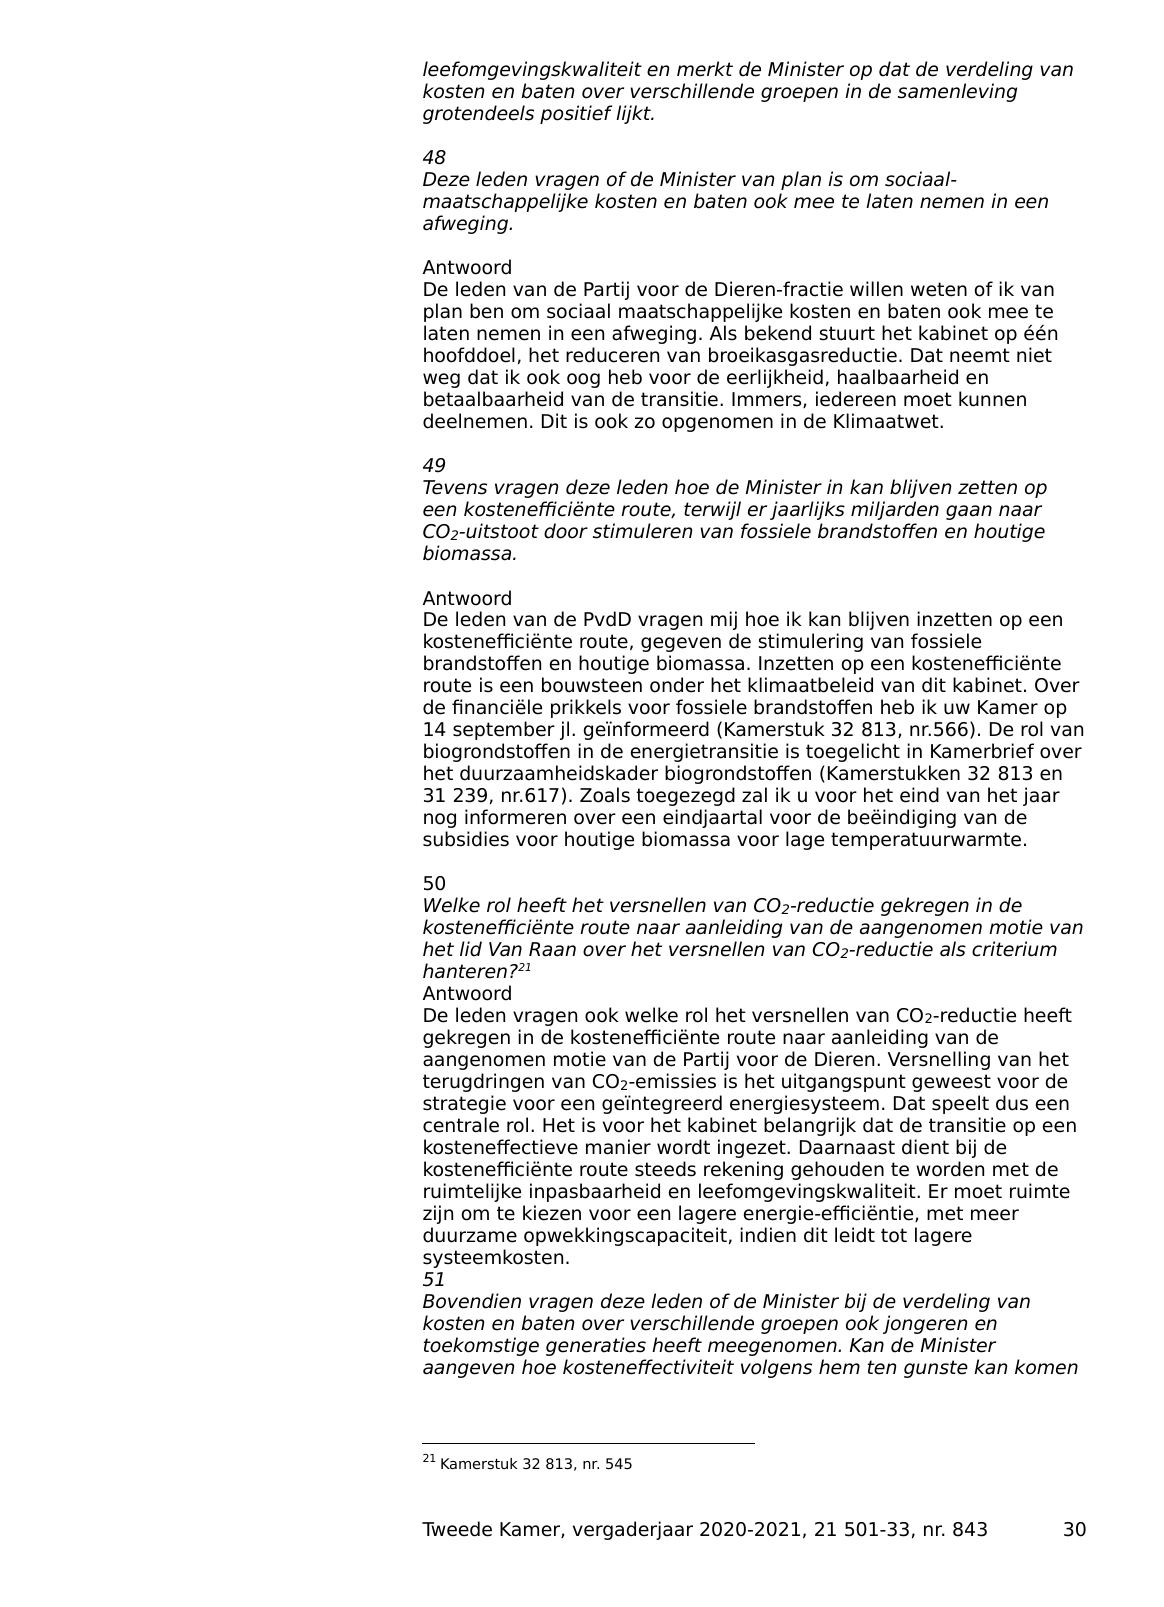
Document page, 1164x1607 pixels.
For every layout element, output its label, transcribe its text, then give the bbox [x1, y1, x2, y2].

text 48 [422, 147, 1087, 169]
text 49 [422, 455, 1087, 477]
text 50 [422, 873, 1087, 895]
text Antwoord [422, 587, 1087, 609]
text Deze leden vragen of de Minister van plan is om sociaal-maatschappelijke kosten en baten ook mee te laten nemen in een afweging. [422, 169, 1087, 235]
text Bovendien vragen deze leden of de Minister bij de verdeling van kosten en baten over verschillende groepen ook jongeren en toekomstige generaties heeft meegenomen. Kan de Minister aangeven hoe kosteneffectiviteit volgens hem ten gunste kan komen [422, 1291, 1087, 1379]
text leefomgevingskwaliteit en merkt de Minister op dat de verdeling van kosten en baten over verschillende groepen in de samenleving grotendeels positief lijkt. [422, 59, 1087, 125]
text Kamerstuk 32 813, nr. 545 [422, 1452, 1087, 1474]
text Tevens vragen deze leden hoe de Minister in kan blijven zetten op een kostenefficiënte route, terwijl er jaarlijks miljarden gaan naar CO2-uitstoot door stimuleren van fossiele brandstoffen en houtige biomassa. [422, 477, 1087, 565]
text 51 [422, 1269, 1087, 1291]
text Welke rol heeft het versnellen van CO2-reductie gekregen in de kostenefficiënte route naar aanleiding van de aangenomen motie van het lid Van Raan over het versnellen van CO2-reductie als criterium hanteren? [422, 895, 1087, 983]
text De leden van de PvdD vragen mij hoe ik kan blijven inzetten op een kostenefficiënte route, gegeven de stimulering van fossiele brandstoffen en houtige biomassa. Inzetten op een kostenefficiënte route is een bouwsteen onder het klimaatbeleid van dit kabinet. Over de financiële prikkels voor fossiele brandstoffen heb ik uw Kamer op 14 september jl. geïnformeerd (Kamerstuk 32 813, nr.566). De rol van biogrondstoffen in de energietransitie is toegelicht in Kamerbrief over het duurzaamheidskader biogrondstoffen (Kamerstukken 32 813 en 31 239, nr.617). Zoals toegezegd zal ik u voor het eind van het jaar nog informeren over een eindjaartal voor de beëindiging van de subsidies voor houtige biomassa voor lage temperatuurwarmte. [422, 609, 1087, 851]
text Antwoord [422, 983, 1087, 1005]
text Antwoord [422, 257, 1087, 279]
text De leden van de Partij voor de Dieren-fractie willen weten of ik van plan ben om sociaal maatschappelijke kosten en baten ook mee te laten nemen in een afweging. Als bekend stuurt het kabinet op één hoofddoel, het reduceren van broeikasgasreductie. Dat neemt niet weg dat ik ook oog heb voor de eerlijkheid, haalbaarheid en betaalbaarheid van de transitie. Immers, iedereen moet kunnen deelnemen. Dit is ook zo opgenomen in de Klimaatwet. [422, 279, 1087, 433]
text De leden vragen ook welke rol het versnellen van CO2-reductie heeft gekregen in de kostenefficiënte route naar aanleiding van de aangenomen motie van de Partij voor de Dieren. Versnelling van het terugdringen van CO2-emissies is het uitgangspunt geweest voor de strategie voor een geïntegreerd energiesysteem. Dat speelt dus een centrale rol. Het is voor het kabinet belangrijk dat de transitie op een kosteneffectieve manier wordt ingezet. Daarnaast dient bij de kostenefficiënte route steeds rekening gehouden te worden met de ruimtelijke inpasbaarheid en leefomgevingskwaliteit. Er moet ruimte zijn om te kiezen voor een lagere energie-efficiëntie, met meer duurzame opwekkingscapaciteit, indien dit leidt tot lagere systeemkosten. [422, 1005, 1087, 1269]
